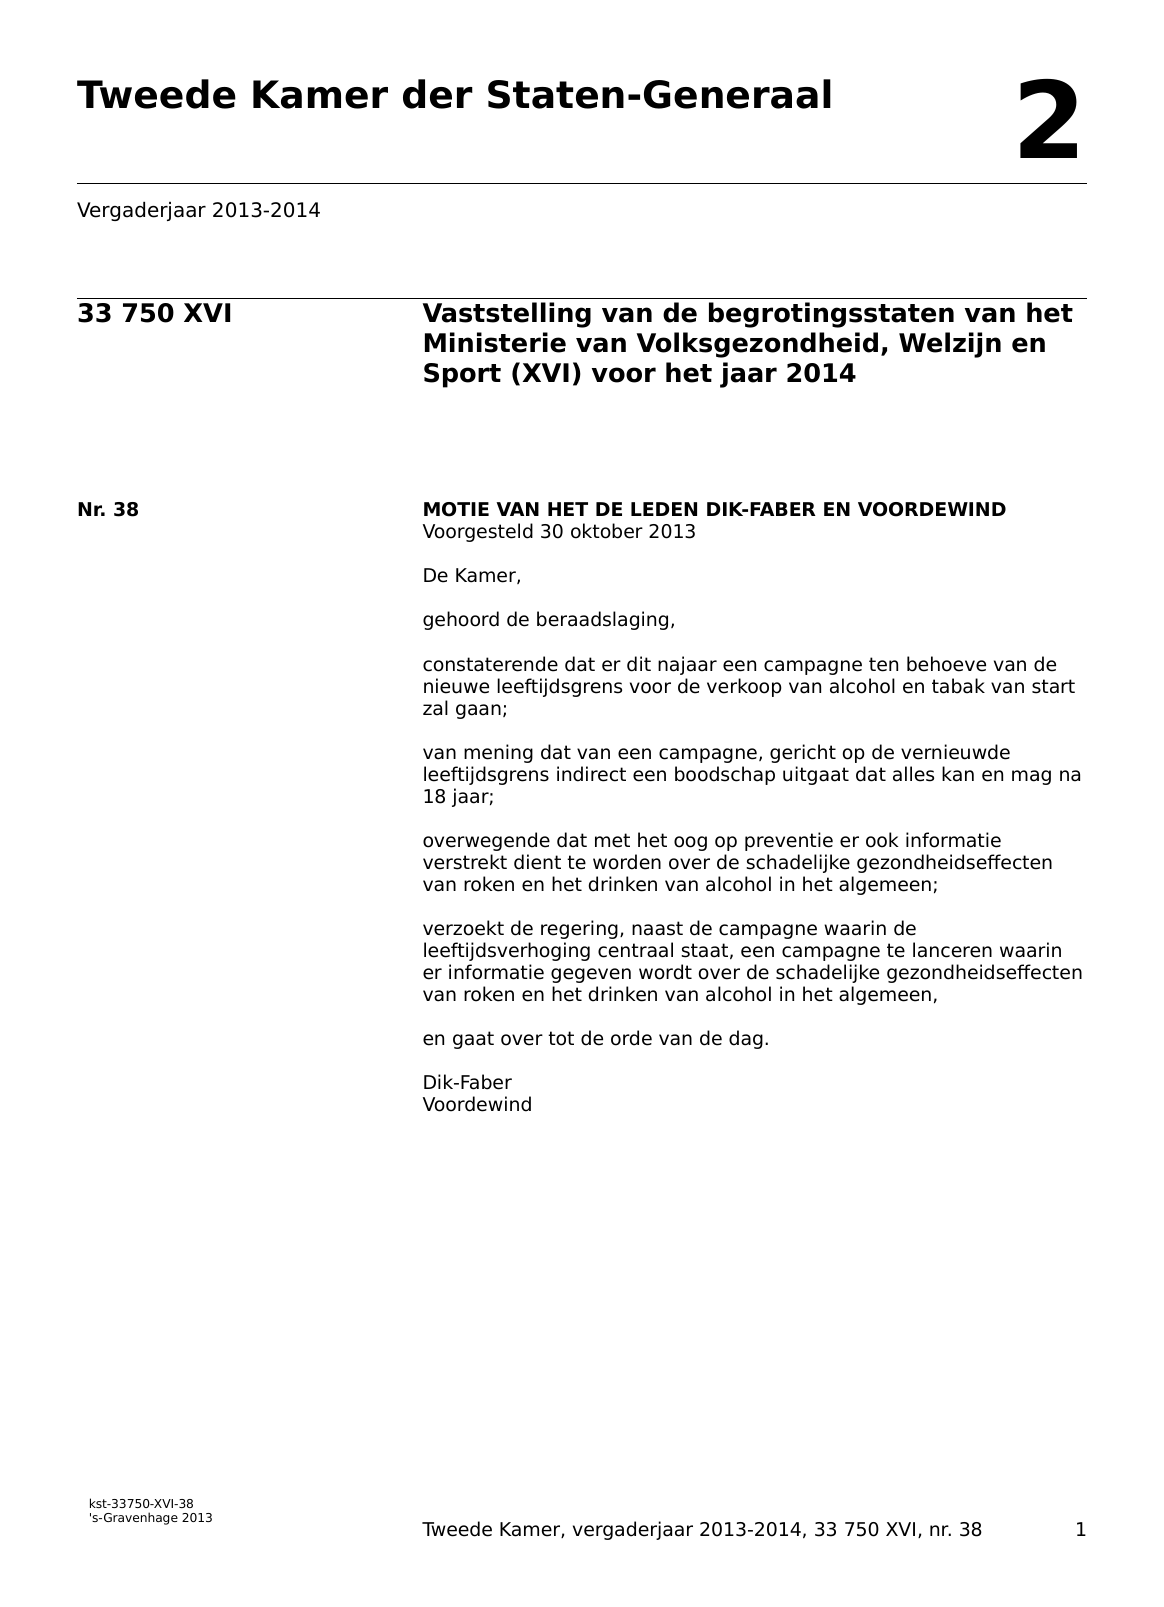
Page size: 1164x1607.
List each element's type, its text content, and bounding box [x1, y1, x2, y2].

text Voorgesteld 30 oktober 2013 [422, 521, 1087, 543]
text verzoekt de regering, naast de campagne waarin de leeftijdsverhoging centraal staat, een campagne te lanceren waarin er informatie gegeven wordt over de schadelijke gezondheidseffecten van roken en het drinken van alcohol in het algemeen, [422, 918, 1087, 1006]
text Voordewind [422, 1094, 1087, 1116]
subtitle Nr. 38 MOTIE VAN HET DE LEDEN DIK-FABER EN VOORDEWIND [77, 499, 1087, 521]
text 's-Gravenhage 2013 [88, 1511, 323, 1525]
text De Kamer, [422, 565, 1087, 587]
table_cell Vergaderjaar 2013-2014 [77, 184, 1087, 298]
text Dik-Faber [422, 1072, 1087, 1094]
text overwegende dat met het oog op preventie er ook informatie verstrekt dient te worden over de schadelijke gezondheidseffecten van roken en het drinken van alcohol in het algemeen; [422, 830, 1087, 896]
text en gaat over tot de orde van de dag. [422, 1028, 1087, 1050]
subtitle 33 750 XVI Vaststelling van de begrotingsstaten van het Ministerie van Volksgezondheid, Welzijn en Sport (XVI) voor het jaar 2014 [77, 299, 1087, 388]
text kst-33750-XVI-38 [88, 1497, 323, 1511]
table_header 2 [886, 59, 1087, 183]
table_header Tweede Kamer der Staten-Generaal [77, 59, 886, 183]
text gehoord de beraadslaging, [422, 609, 1087, 631]
text van mening dat van een campagne, gericht op de vernieuwde leeftijdsgrens indirect een boodschap uitgaat dat alles kan en mag na 18 jaar; [422, 742, 1087, 808]
text constaterende dat er dit najaar een campagne ten behoeve van de nieuwe leeftijdsgrens voor de verkoop van alcohol en tabak van start zal gaan; [422, 653, 1087, 719]
